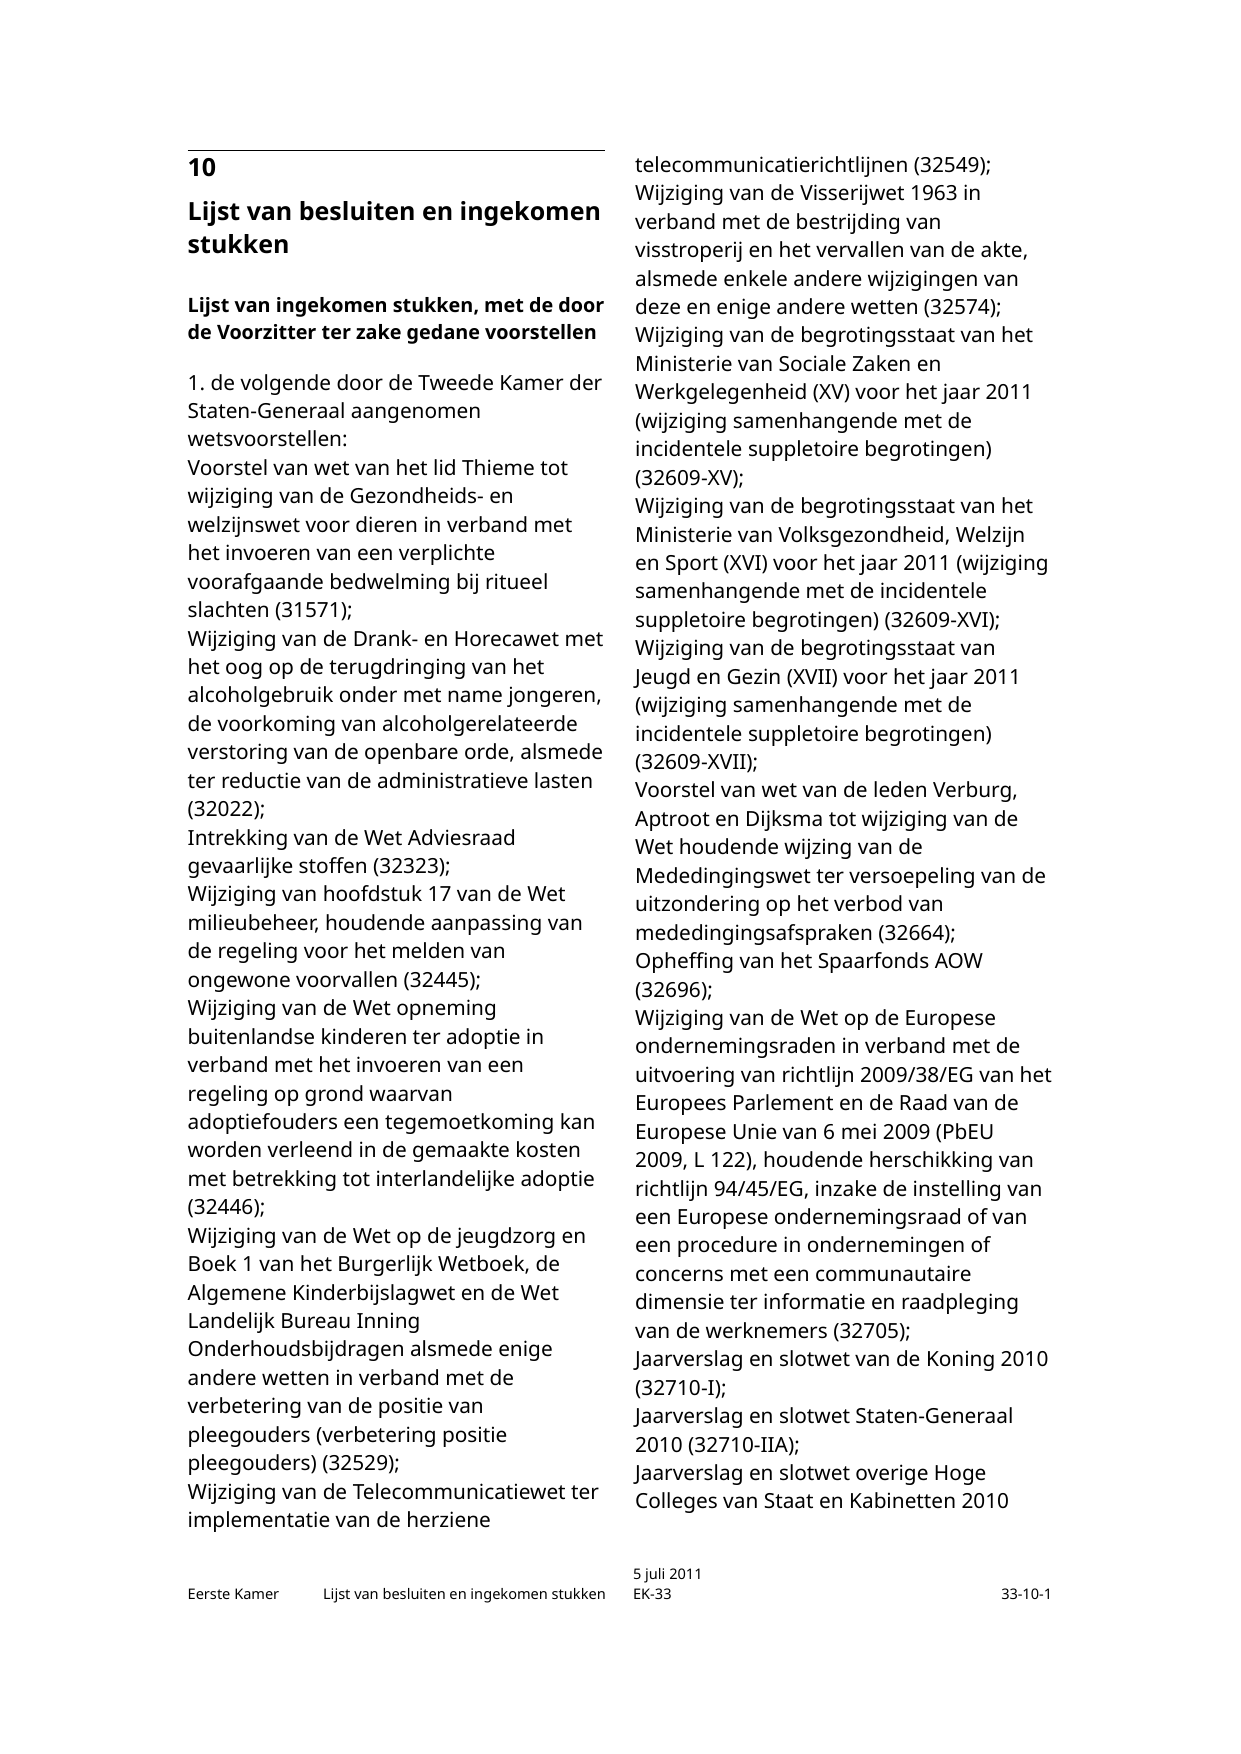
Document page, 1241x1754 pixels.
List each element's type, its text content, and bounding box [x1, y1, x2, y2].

text Wijziging van de Wet op de jeugdzorg en Boek 1 van het Burgerlijk Wetboek, de Algemene Kinderbijslagwet en de Wet Landelijk Bureau Inning Onderhoudsbijdragen alsmede enige andere wetten in verband met de verbetering van de positie van pleegouders (verbetering positie pleegouders) (32529); [187, 1221, 605, 1477]
subtitle Lijst van ingekomen stukken, met de door de Voorzitter ter zake gedane voorstellen [187, 291, 605, 345]
text Intrekking van de Wet Adviesraad gevaarlijke stoffen (32323); [187, 823, 605, 879]
text Wijziging van de Wet opneming buitenlandse kinderen ter adoptie in verband met het invoeren van een regeling op grond waarvan adoptiefouders een tegemoetkoming kan worden verleend in de gemaakte kosten met betrekking tot interlandelijke adoptie (32446); [187, 993, 605, 1221]
text Voorstel van wet van de leden Verburg, Aptroot en Dijksma tot wijziging van de Wet houdende wijzing van de Mededingingswet ter versoepeling van de uitzondering op het verbod van mededingingsafspraken (32664); [635, 776, 1053, 946]
text Wijziging van de begrotingsstaat van het Ministerie van Volksgezondheid, Welzijn en Sport (XVI) voor het jaar 2011 (wijziging samenhangende met de incidentele suppletoire begrotingen) (32609-XVI); [635, 491, 1053, 633]
text Wijziging van de Telecommunicatiewet ter implementatie van de herziene [187, 1477, 605, 1534]
text Voorstel van wet van het lid Thieme tot wijziging van de Gezondheids- en welzijnswet voor dieren in verband met het invoeren van een verplichte voorafgaande bedwelming bij ritueel slachten (31571); [187, 453, 605, 624]
text Jaarverslag en slotwet van de Koning 2010 (32710-I); [635, 1344, 1053, 1401]
text Jaarverslag en slotwet overige Hoge Colleges van Staat en Kabinetten 2010 [635, 1458, 1053, 1515]
text Lijst van besluiten en ingekomen stukken [187, 193, 605, 261]
text Wijziging van hoofdstuk 17 van de Wet milieubeheer, houdende aanpassing van de regeling voor het melden van ongewone voorvallen (32445); [187, 879, 605, 993]
text Wijziging van de Wet op de Europese ondernemingsraden in verband met de uitvoering van richtlijn 2009/38/EG van het Europees Parlement en de Raad van de Europese Unie van 6 mei 2009 (PbEU 2009, L 122), houdende herschikking van richtlijn 94/45/EG, inzake de instelling van een Europese ondernemingsraad of van een procedure in ondernemingen of concerns met een communautaire dimensie ter informatie en raadpleging van de werknemers (32705); [635, 1003, 1053, 1344]
text Wijziging van de Visserijwet 1963 in verband met de bestrijding van visstroperij en het vervallen van de akte, alsmede enkele andere wijzigingen van deze en enige andere wetten (32574); [635, 178, 1053, 321]
text telecommunicatierichtlijnen (32549); [635, 150, 1053, 178]
text 10 [187, 151, 605, 184]
text 1. de volgende door de Tweede Kamer der Staten-Generaal aangenomen wetsvoorstellen: [187, 368, 605, 453]
text Jaarverslag en slotwet Staten-Generaal 2010 (32710-IIA); [635, 1401, 1053, 1458]
text Wijziging van de begrotingsstaat van Jeugd en Gezin (XVII) voor het jaar 2011 (wijziging samenhangende met de incidentele suppletoire begrotingen) (32609-XVII); [635, 633, 1053, 776]
text Opheffing van het Spaarfonds AOW (32696); [635, 946, 1053, 1003]
text Wijziging van de Drank- en Horecawet met het oog op de terugdringing van het alcoholgebruik onder met name jongeren, de voorkoming van alcoholgerelateerde verstoring van de openbare orde, alsmede ter reductie van de administratieve lasten (32022); [187, 624, 605, 823]
text Wijziging van de begrotingsstaat van het Ministerie van Sociale Zaken en Werkgelegenheid (XV) voor het jaar 2011 (wijziging samenhangende met de incidentele suppletoire begrotingen) (32609-XV); [635, 321, 1053, 491]
